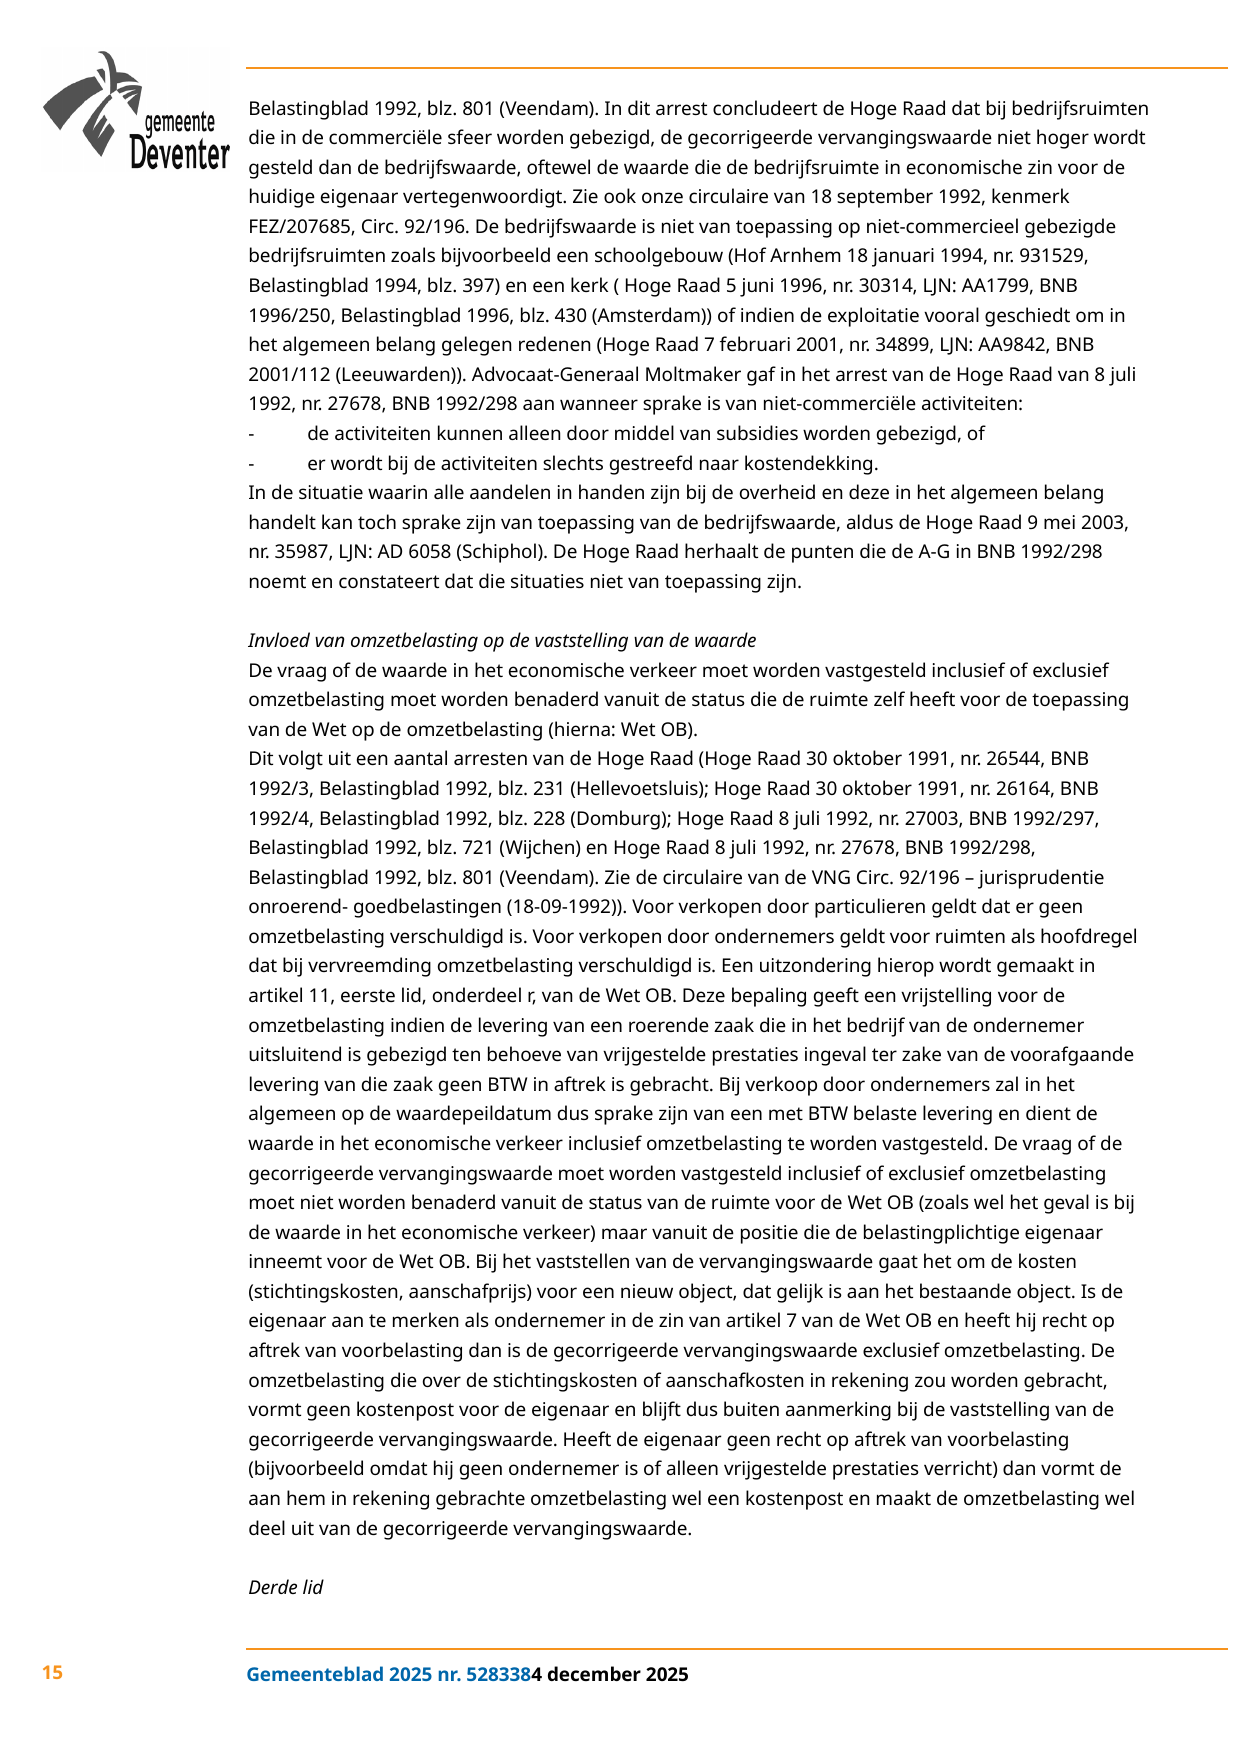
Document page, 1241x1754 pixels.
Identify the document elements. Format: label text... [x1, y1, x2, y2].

picture [41, 47, 231, 172]
text Belastingblad 1992, blz. 801 (Veendam). In dit arrest concludeert de Hoge Raad dat bij bedrijfsruimten die in de commerciële sfeer worden gebezigd, de gecorrigeerde vervangingswaarde niet hoger wordt gesteld dan de bedrijfswaarde, oftewel de waarde die de bedrijfsruimte in economische zin voor de huidige eigenaar vertegenwoordigt. Zie ook onze circulaire van 18 september 1992, kenmerk FEZ/207685, Circ. 92/196. De bedrijfswaarde is niet van toepassing op niet-commercieel gebezigde bedrijfsruimten zoals bijvoorbeeld een schoolgebouw (Hof Arnhem 18 januari 1994, nr. 931529, Belastingblad 1994, blz. 397) en een kerk ( Hoge Raad 5 juni 1996, nr. 30314, LJN: AA1799, BNB 1996/250, Belastingblad 1996, blz. 430 (Amsterdam)) of indien de exploitatie vooral geschiedt om in het algemeen belang gelegen redenen (Hoge Raad 7 februari 2001, nr. 34899, LJN: AA9842, BNB 2001/112 (Leeuwarden)). Advocaat-Generaal Moltmaker gaf in het arrest van de Hoge Raad van 8 juli 1992, nr. 27678, BNB 1992/298 aan wanneer sprake is van niet-commerciële activiteiten: [248, 95, 1152, 416]
text De vraag of de waarde in het economische verkeer moet worden vastgesteld inclusief of exclusief omzetbelasting moet worden benaderd vanuit de status die de ruimte zelf heeft voor de toepassing van de Wet op de omzetbelasting (hierna: Wet OB). [248, 657, 1152, 742]
text Derde lid [248, 1574, 1152, 1600]
list de activiteiten kunnen alleen door middel van subsidies worden gebezigd, of [248, 420, 1152, 446]
text In de situatie waarin alle aandelen in handen zijn bij de overheid en deze in het algemeen belang handelt kan toch sprake zijn van toepassing van de bedrijfswaarde, aldus de Hoge Raad 9 mei 2003, nr. 35987, LJN: AD 6058 (Schiphol). De Hoge Raad herhaalt de punten die de A-G in BNB 1992/298 noemt en constateert dat die situaties niet van toepassing zijn. [248, 479, 1152, 594]
text Invloed van omzetbelasting op de vaststelling van de waarde [248, 627, 1152, 653]
text Dit volgt uit een aantal arresten van de Hoge Raad (Hoge Raad 30 oktober 1991, nr. 26544, BNB 1992/3, Belastingblad 1992, blz. 231 (Hellevoetsluis); Hoge Raad 30 oktober 1991, nr. 26164, BNB 1992/4, Belastingblad 1992, blz. 228 (Domburg); Hoge Raad 8 juli 1992, nr. 27003, BNB 1992/297, Belastingblad 1992, blz. 721 (Wijchen) en Hoge Raad 8 juli 1992, nr. 27678, BNB 1992/298, Belastingblad 1992, blz. 801 (Veendam). Zie de circulaire van de VNG Circ. 92/196 – jurisprudentie onroerend- goedbelastingen (18-09-1992)). Voor verkopen door particulieren geldt dat er geen omzetbelasting verschuldigd is. Voor verkopen door ondernemers geldt voor ruimten als hoofdregel dat bij vervreemding omzetbelasting verschuldigd is. Een uitzondering hierop wordt gemaakt in artikel 11, eerste lid, onderdeel r, van de Wet OB. Deze bepaling geeft een vrijstelling voor de omzetbelasting indien de levering van een roerende zaak die in het bedrijf van de ondernemer uitsluitend is gebezigd ten behoeve van vrijgestelde prestaties ingeval ter zake van de voorafgaande levering van die zaak geen BTW in aftrek is gebracht. Bij verkoop door ondernemers zal in het algemeen op de waardepeildatum dus sprake zijn van een met BTW belaste levering en dient de waarde in het economische verkeer inclusief omzetbelasting te worden vastgesteld. De vraag of de gecorrigeerde vervangingswaarde moet worden vastgesteld inclusief of exclusief omzetbelasting moet niet worden benaderd vanuit de status van de ruimte voor de Wet OB (zoals wel het geval is bij de waarde in het economische verkeer) maar vanuit de positie die de belastingplichtige eigenaar inneemt voor de Wet OB. Bij het vaststellen van de vervangingswaarde gaat het om de kosten (stichtingskosten, aanschafprijs) voor een nieuw object, dat gelijk is aan het bestaande object. Is de eigenaar aan te merken als ondernemer in de zin van artikel 7 van de Wet OB en heeft hij recht op aftrek van voorbelasting dan is de gecorrigeerde vervangingswaarde exclusief omzetbelasting. De omzetbelasting die over de stichtingskosten of aanschafkosten in rekening zou worden gebracht, vormt geen kostenpost voor de eigenaar en blijft dus buiten aanmerking bij de vaststelling van de gecorrigeerde vervangingswaarde. Heeft de eigenaar geen recht op aftrek van voorbelasting (bijvoorbeeld omdat hij geen ondernemer is of alleen vrijgestelde prestaties verricht) dan vormt de aan hem in rekening gebrachte omzetbelasting wel een kostenpost en maakt de omzetbelasting wel deel uit van de gecorrigeerde vervangingswaarde. [248, 746, 1152, 1541]
list er wordt bij de activiteiten slechts gestreefd naar kostendekking. [248, 450, 1152, 476]
